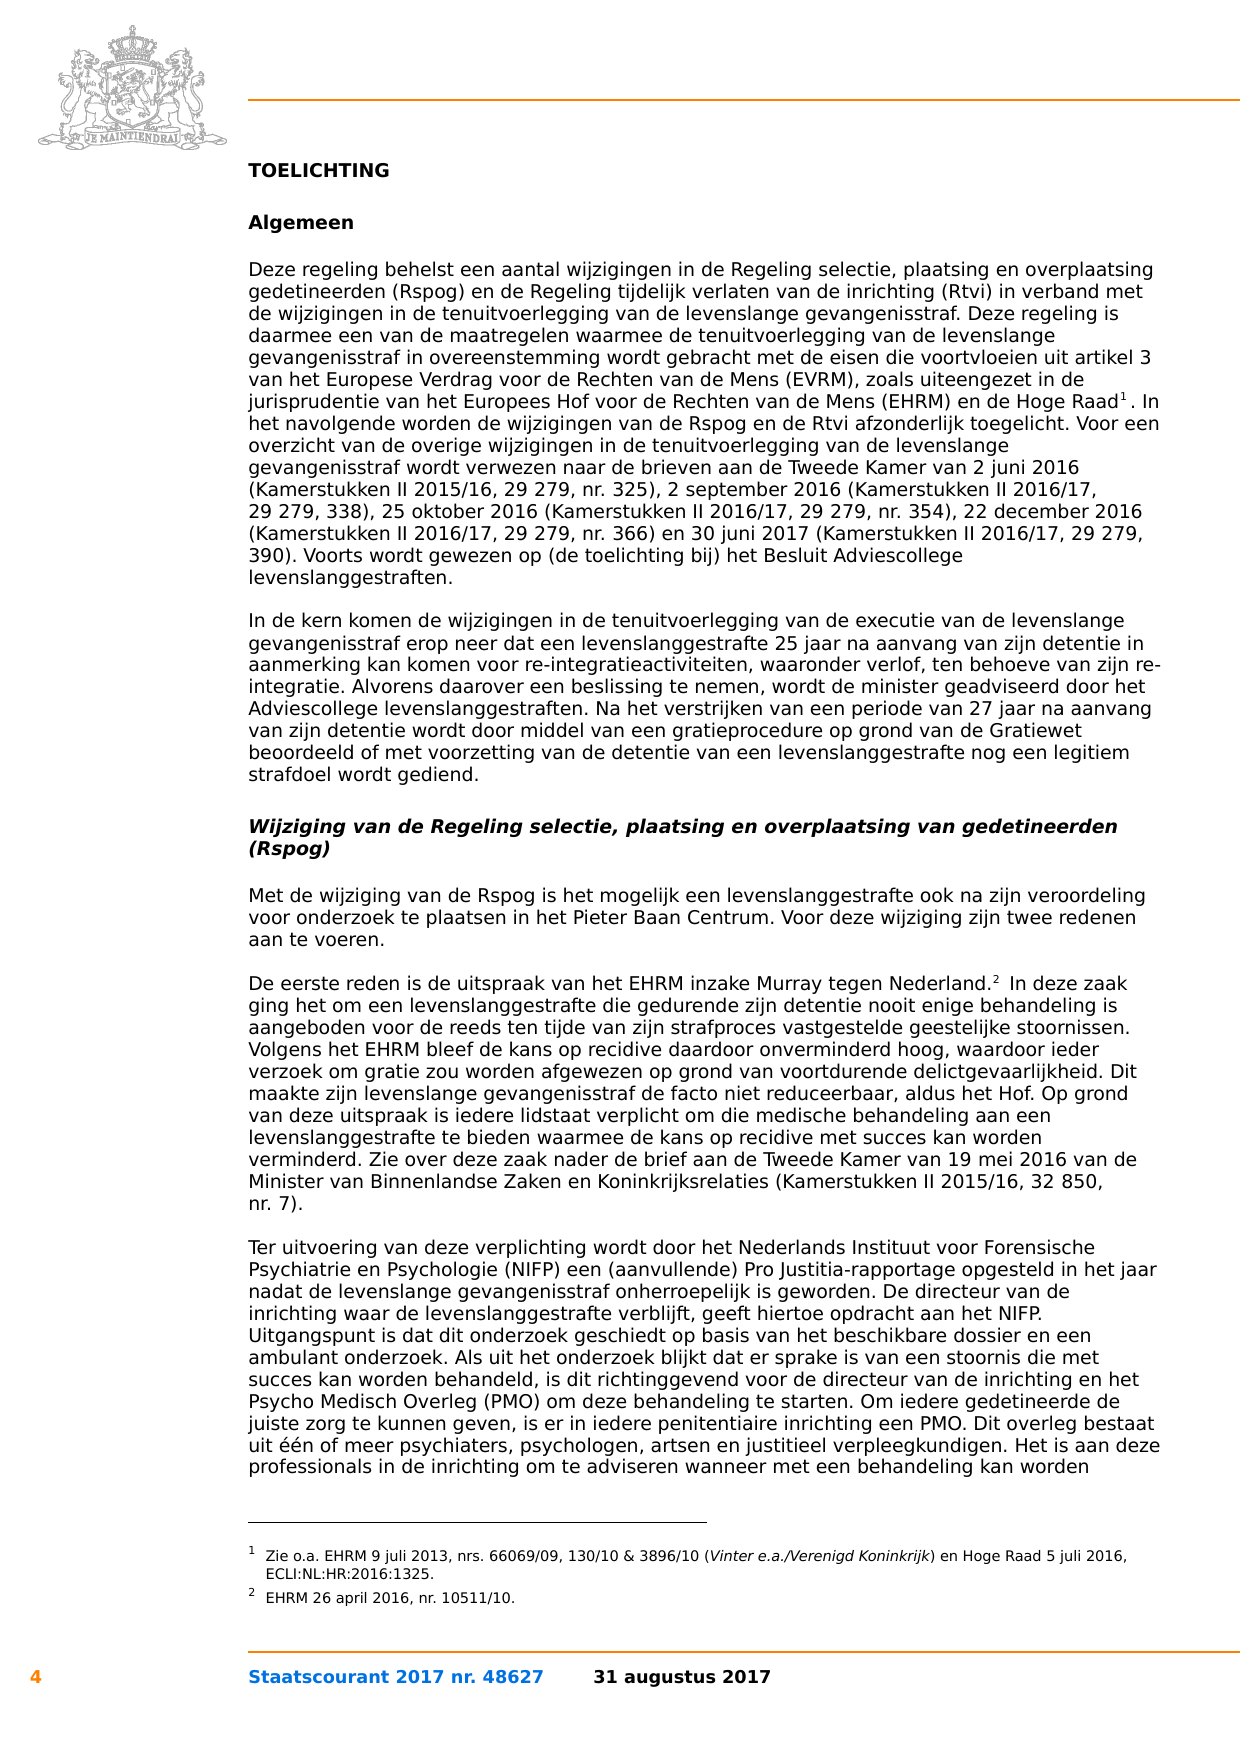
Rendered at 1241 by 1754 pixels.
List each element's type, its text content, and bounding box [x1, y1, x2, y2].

text EHRM 26 april 2016, nr. 10511/10. [248, 1586, 1163, 1608]
subtitle Algemeen [248, 212, 1163, 234]
text Ter uitvoering van deze verplichting wordt door het Nederlands Instituut voor Forensische Psychiatrie en Psychologie (NIFP) een (aanvullende) Pro Justitia-rapportage opgesteld in het jaar nadat de levenslange gevangenisstraf onherroepelijk is geworden. De directeur van de inrichting waar de levenslanggestrafte verblijft, geeft hiertoe opdracht aan het NIFP. Uitgangspunt is dat dit onderzoek geschiedt op basis van het beschikbare dossier en een ambulant onderzoek. Als uit het onderzoek blijkt dat er sprake is van een stoornis die met succes kan worden behandeld, is dit richtinggevend voor de directeur van de inrichting en het Psycho Medisch Overleg (PMO) om deze behandeling te starten. Om iedere gedetineerde de juiste zorg te kunnen geven, is er in iedere penitentiaire inrichting een PMO. Dit overleg bestaat uit één of meer psychiaters, psychologen, artsen en justitieel verpleegkundigen. Het is aan deze professionals in de inrichting om te adviseren wanneer met een behandeling kan worden [248, 1237, 1163, 1478]
text In de kern komen de wijzigingen in de tenuitvoerlegging van de executie van de levenslange gevangenisstraf erop neer dat een levenslanggestrafte 25 jaar na aanvang van zijn detentie in aanmerking kan komen voor re-integratieactiviteiten, waaronder verlof, ten behoeve van zijn re-integratie. Alvorens daarover een beslissing te nemen, wordt de minister geadviseerd door het Adviescollege levenslanggestraften. Na het verstrijken van een periode van 27 jaar na aanvang van zijn detentie wordt door middel van een gratieprocedure op grond van de Gratiewet beoordeeld of met voorzetting van de detentie van een levenslanggestrafte nog een legitiem strafdoel wordt gediend. [248, 610, 1163, 786]
subtitle TOELICHTING [248, 160, 1163, 182]
text Deze regeling behelst een aantal wijzigingen in de Regeling selectie, plaatsing en overplaatsing gedetineerden (Rspog) en de Regeling tijdelijk verlaten van de inrichting (Rtvi) in verband met de wijzigingen in de tenuitvoerlegging van de levenslange gevangenisstraf. Deze regeling is daarmee een van de maatregelen waarmee de tenuitvoerlegging van de levenslange gevangenisstraf in overeenstemming wordt gebracht met de eisen die voortvloeien uit artikel 3 van het Europese Verdrag voor de Rechten van de Mens (EVRM), zoals uiteengezet in de jurisprudentie van het Europees Hof voor de Rechten van de Mens (EHRM) en de Hoge Raad. In het navolgende worden de wijzigingen van de Rspog en de Rtvi afzonderlijk toegelicht. Voor een overzicht van de overige wijzigingen in de tenuitvoerlegging van de levenslange gevangenisstraf wordt verwezen naar de brieven aan de Tweede Kamer van 2 juni 2016 (Kamerstukken II 2015/16, 29 279, nr. 325), 2 september 2016 (Kamerstukken II 2016/17, 29 279, 338), 25 oktober 2016 (Kamerstukken II 2016/17, 29 279, nr. 354), 22 december 2016 (Kamerstukken II 2016/17, 29 279, nr. 366) en 30 juni 2017 (Kamerstukken II 2016/17, 29 279, 390). Voorts wordt gewezen op (de toelichting bij) het Besluit Adviescollege levenslanggestraften. [248, 259, 1163, 588]
text De eerste reden is de uitspraak van het EHRM inzake Murray tegen Nederland. In deze zaak ging het om een levenslanggestrafte die gedurende zijn detentie nooit enige behandeling is aangeboden voor de reeds ten tijde van zijn strafproces vastgestelde geestelijke stoornissen. Volgens het EHRM bleef de kans op recidive daardoor onverminderd hoog, waardoor ieder verzoek om gratie zou worden afgewezen op grond van voortdurende delictgevaarlijkheid. Dit maakte zijn levenslange gevangenisstraf de facto niet reduceerbaar, aldus het Hof. Op grond van deze uitspraak is iedere lidstaat verplicht om die medische behandeling aan een levenslanggestrafte te bieden waarmee de kans op recidive met succes kan worden verminderd. Zie over deze zaak nader de brief aan de Tweede Kamer van 19 mei 2016 van de Minister van Binnenlandse Zaken en Koninkrijksrelaties (Kamerstukken II 2015/16, 32 850, nr. 7). [248, 973, 1163, 1215]
text Met de wijziging van de Rspog is het mogelijk een levenslanggestrafte ook na zijn veroordeling voor onderzoek te plaatsen in het Pieter Baan Centrum. Voor deze wijziging zijn twee redenen aan te voeren. [248, 885, 1163, 951]
subtitle Wijziging van de Regeling selectie, plaatsing en overplaatsing van gedetineerden (Rspog) [248, 816, 1163, 860]
picture [38, 25, 227, 150]
text Zie o.a. EHRM 9 juli 2013, nrs. 66069/09, 130/10 & 3896/10 (Vinter e.a./Verenigd Koninkrijk) en Hoge Raad 5 juli 2016, ECLI:NL:HR:2016:1325. [248, 1544, 1163, 1583]
